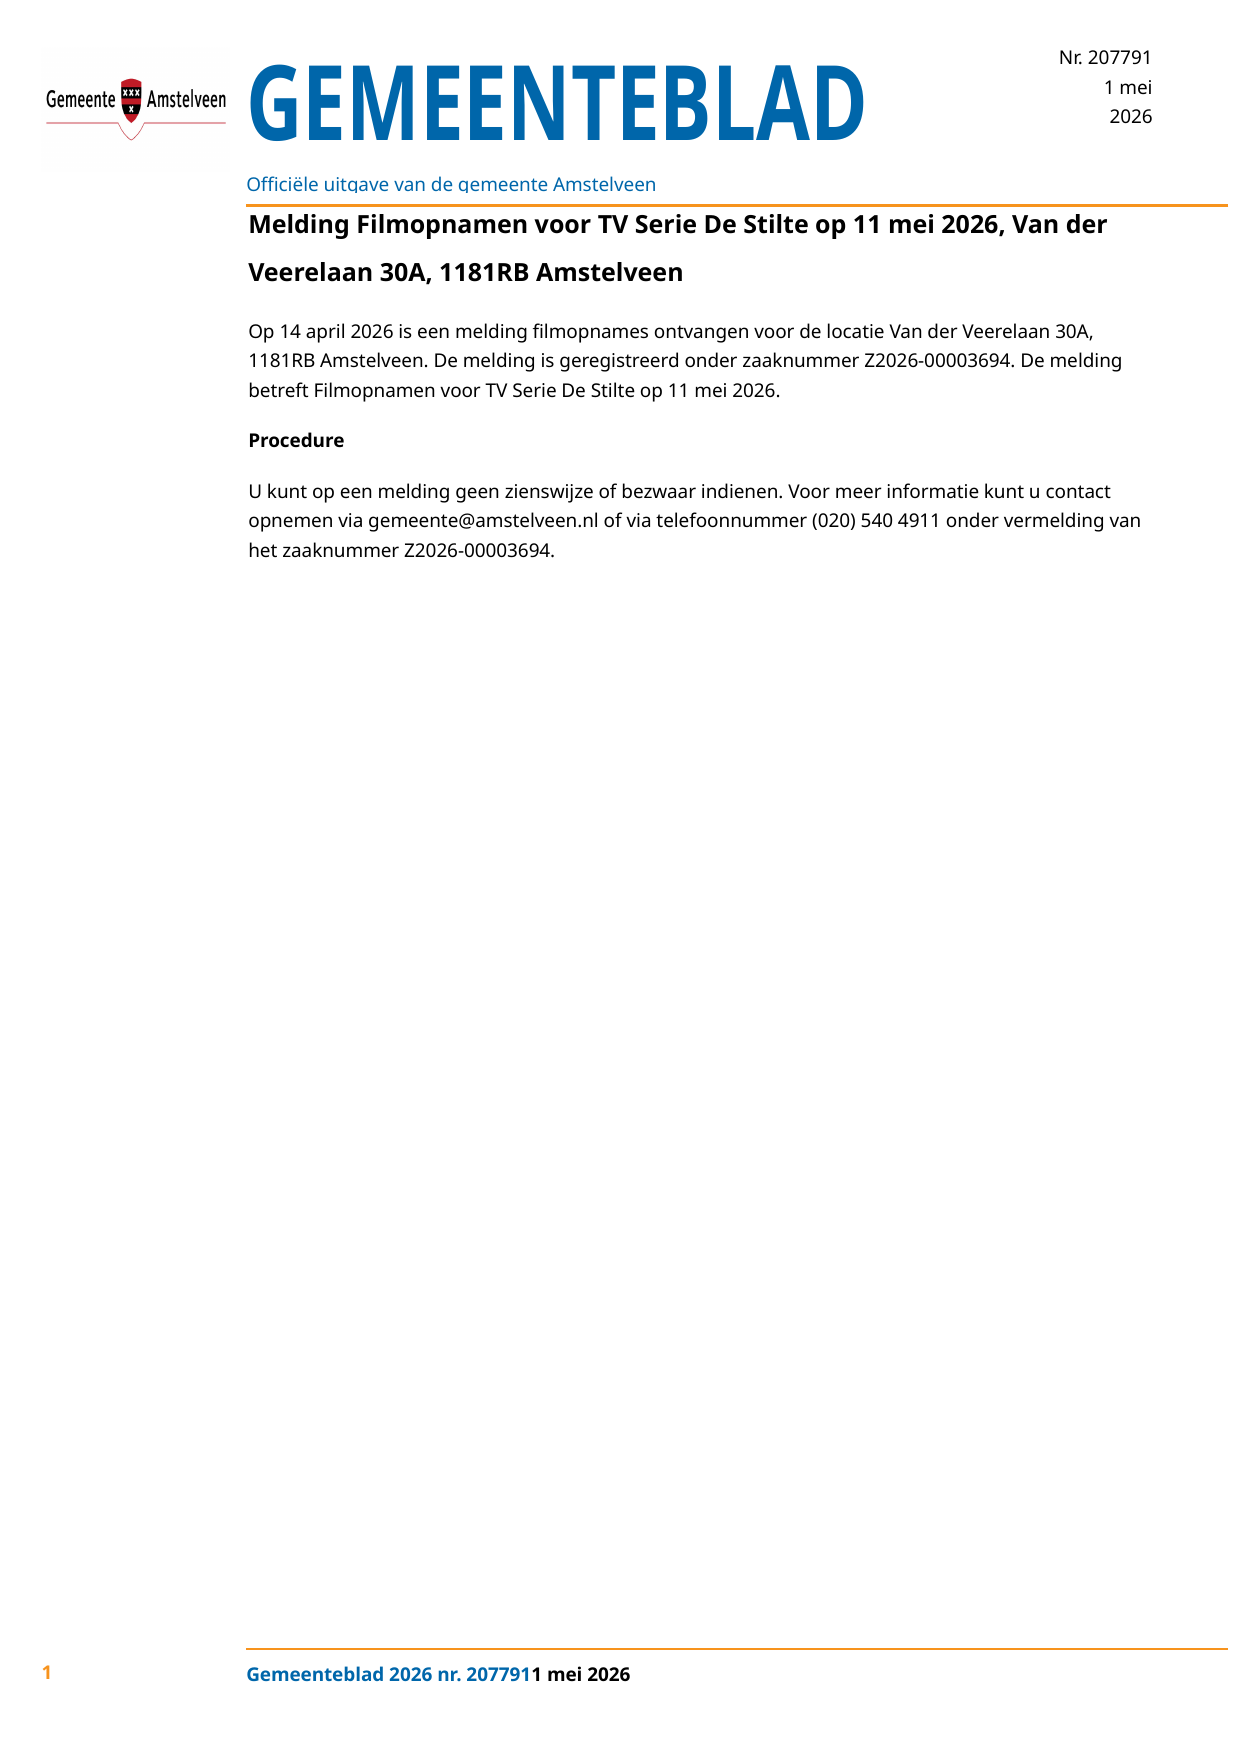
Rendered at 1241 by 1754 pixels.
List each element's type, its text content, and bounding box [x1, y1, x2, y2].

picture [41, 47, 231, 172]
text U kunt op een melding geen zienswijze of bezwaar indienen. Voor meer informatie kunt u contact opnemen via gemeente@amstelveen.nl of via telefoonnummer (020) 540 4911 onder vermelding van het zaaknummer Z2026-00003694. [248, 478, 1152, 563]
text Melding Filmopnamen voor TV Serie De Stilte op 11 mei 2026, Van der Veerelaan 30A, 1181RB Amstelveen [248, 207, 1152, 288]
text Op 14 april 2026 is een melding filmopnames ontvangen voor de locatie Van der Veerelaan 30A, 1181RB Amstelveen. De melding is geregistreerd onder zaaknummer Z2026-00003694. De melding betreft Filmopnamen voor TV Serie De Stilte op 11 mei 2026. [248, 318, 1152, 403]
text Procedure [248, 427, 1152, 453]
